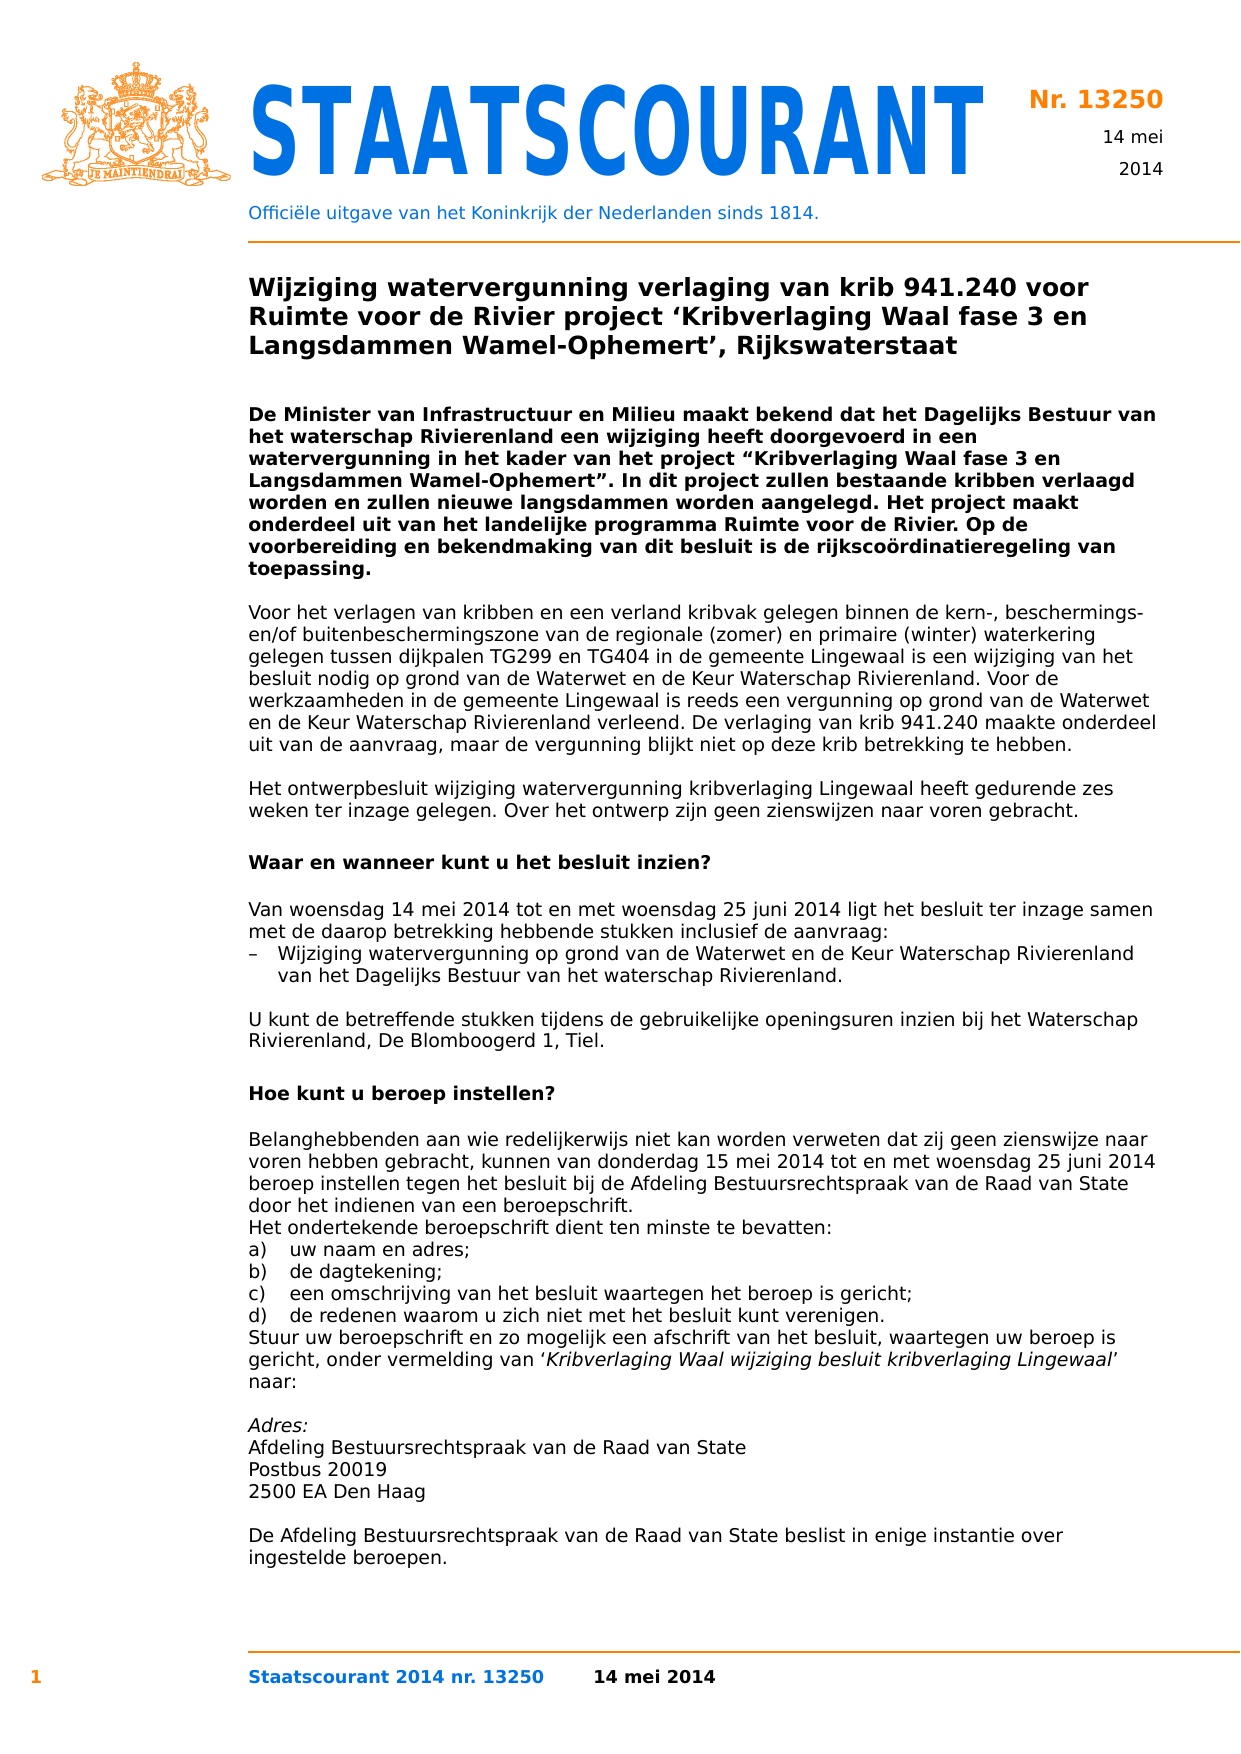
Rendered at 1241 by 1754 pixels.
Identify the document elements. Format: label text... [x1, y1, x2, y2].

text a) uw naam en adres; [248, 1239, 1163, 1261]
text U kunt de betreffende stukken tijdens de gebruikelijke openingsuren inzien bij het Waterschap Rivierenland, De Blomboogerd 1, Tiel. [248, 1008, 1163, 1052]
text Het ontwerpbesluit wijziging watervergunning kribverlaging Lingewaal heeft gedurende zes weken ter inzage gelegen. Over het ontwerp zijn geen zienswijzen naar voren gebracht. [248, 778, 1163, 822]
table_header STAATSCOURANT [248, 62, 998, 203]
subtitle Wijziging watervergunning verlaging van krib 941.240 voor Ruimte voor de Rivier project ‘Kribverlaging Waal fase 3 en Langsdammen Wamel-Ophemert’, Rijkswaterstaat [248, 273, 1163, 361]
subtitle Waar en wanneer kunt u het besluit inzien? [248, 852, 1163, 874]
text c) een omschrijving van het besluit waartegen het beroep is gericht; [248, 1283, 1163, 1305]
text Adres: [248, 1415, 1163, 1437]
text De Minister van Infrastructuur en Milieu maakt bekend dat het Dagelijks Bestuur van het waterschap Rivierenland een wijziging heeft doorgevoerd in een watervergunning in het kader van het project “Kribverlaging Waal fase 3 en Langsdammen Wamel-Ophemert”. In dit project zullen bestaande kribben verlaagd worden en zullen nieuwe langsdammen worden aangelegd. Het project maakt onderdeel uit van het landelijke programma Ruimte voor de Rivier. Op de voorbereiding en bekendmaking van dit besluit is de rijkscoördinatieregeling van toepassing. [248, 404, 1163, 580]
table_cell 2014 [998, 153, 1240, 203]
text 2500 EA Den Haag [248, 1481, 1163, 1503]
text b) de dagtekening; [248, 1261, 1163, 1283]
text Belanghebbenden aan wie redelijkerwijs niet kan worden verweten dat zij geen zienswijze naar voren hebben gebracht, kunnen van donderdag 15 mei 2014 tot en met woensdag 25 juni 2014 beroep instellen tegen het besluit bij de Afdeling Bestuursrechtspraak van de Raad van State door het indienen van een beroepschrift. [248, 1129, 1163, 1217]
text De Afdeling Bestuursrechtspraak van de Raad van State beslist in enige instantie over ingestelde beroepen. [248, 1525, 1163, 1569]
text Postbus 20019 [248, 1459, 1163, 1481]
text Het ondertekende beroepschrift dient ten minste te bevatten: [248, 1217, 1163, 1239]
subtitle Hoe kunt u beroep instellen? [248, 1082, 1163, 1104]
text Afdeling Bestuursrechtspraak van de Raad van State [248, 1437, 1163, 1459]
text – Wijziging watervergunning op grond van de Waterwet en de Keur Waterschap Rivierenland van het Dagelijks Bestuur van het waterschap Rivierenland. [248, 943, 1163, 987]
table_cell 14 mei [998, 121, 1240, 153]
picture [41, 62, 231, 186]
table_header [25, 62, 248, 241]
text Van woensdag 14 mei 2014 tot en met woensdag 25 juni 2014 ligt het besluit ter inzage samen met de daarop betrekking hebbende stukken inclusief de aanvraag: [248, 899, 1163, 943]
text Voor het verlagen van kribben en een verland kribvak gelegen binnen de kern-, beschermings- en/of buitenbeschermingszone van de regionale (zomer) en primaire (winter) waterkering gelegen tussen dijkpalen TG299 en TG404 in de gemeente Lingewaal is een wijziging van het besluit nodig op grond van de Waterwet en de Keur Waterschap Rivierenland. Voor de werkzaamheden in de gemeente Lingewaal is reeds een vergunning op grond van de Waterwet en de Keur Waterschap Rivierenland verleend. De verlaging van krib 941.240 maakte onderdeel uit van de aanvraag, maar de vergunning blijkt niet op deze krib betrekking te hebben. [248, 602, 1163, 756]
text Stuur uw beroepschrift en zo mogelijk een afschrift van het besluit, waartegen uw beroep is gericht, onder vermelding van ‘Kribverlaging Waal wijziging besluit kribverlaging Lingewaal’ naar: [248, 1327, 1163, 1393]
table_cell Officiële uitgave van het Koninkrijk der Nederlanden sinds 1814. [248, 203, 1240, 241]
text d) de redenen waarom u zich niet met het besluit kunt verenigen. [248, 1305, 1163, 1327]
table_header Nr. 13250 [998, 62, 1240, 121]
